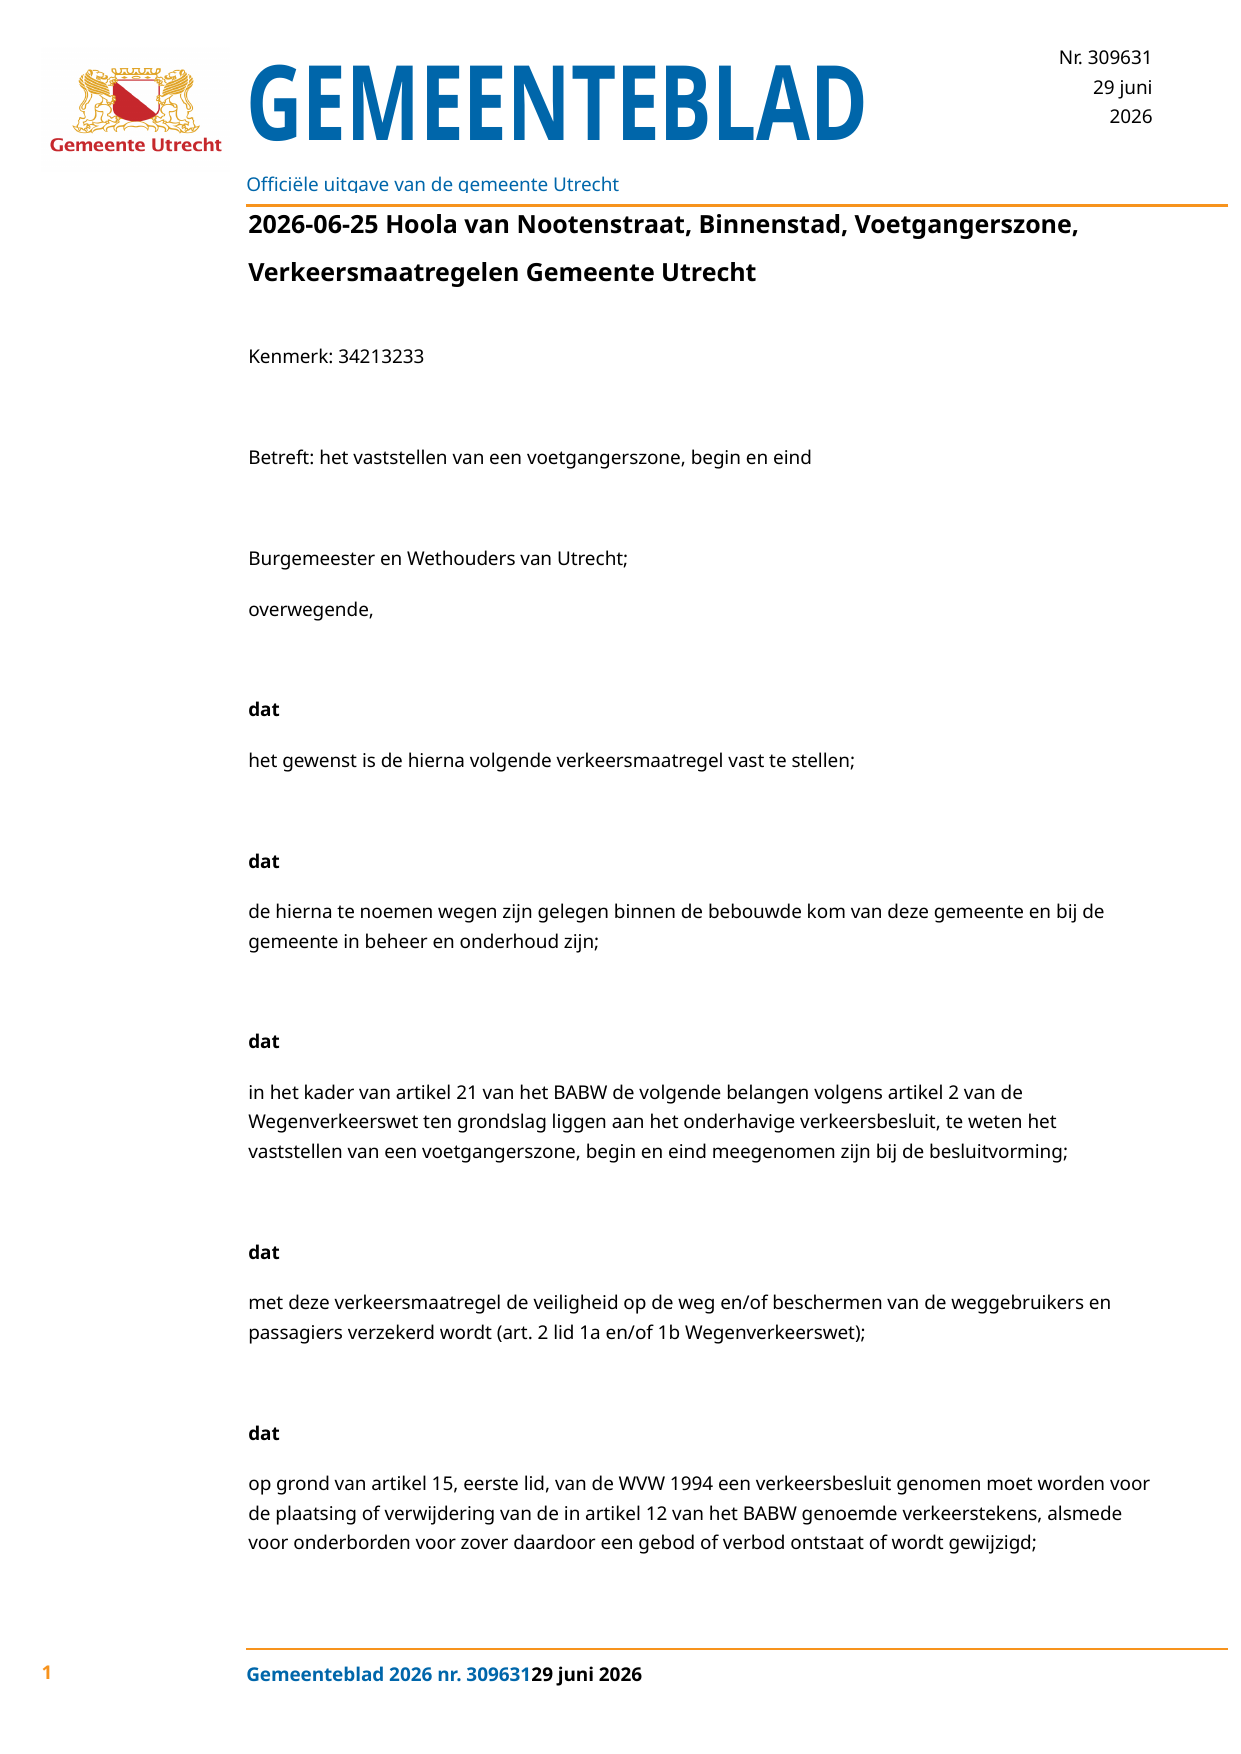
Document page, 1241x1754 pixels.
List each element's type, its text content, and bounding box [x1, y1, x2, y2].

text in het kader van artikel 21 van het BABW de volgende belangen volgens artikel 2 van de Wegenverkeerswet ten grondslag liggen aan het onderhavige verkeersbesluit, te weten het vaststellen van een voetgangerszone, begin en eind meegenomen zijn bij de besluitvorming; [248, 1079, 1152, 1164]
text dat [248, 697, 1152, 722]
text het gewenst is de hierna volgende verkeersmaatregel vast te stellen; [248, 747, 1152, 773]
text op grond van artikel 15, eerste lid, van de WVW 1994 een verkeersbesluit genomen moet worden voor de plaatsing of verwijdering van de in artikel 12 van het BABW genoemde verkeerstekens, alsmede voor onderborden voor zover daardoor een gebod of verbod ontstaat of wordt gewijzigd; [248, 1470, 1152, 1555]
text Kenmerk: 34213233 [248, 344, 1152, 369]
picture [41, 47, 231, 172]
text dat [248, 1420, 1152, 1446]
text overwegende, [248, 596, 1152, 621]
text 2026-06-25 Hoola van Nootenstraat, Binnenstad, Voetgangerszone, Verkeersmaatregelen Gemeente Utrecht [248, 207, 1152, 288]
text Betreft: het vaststellen van een voetgangerszone, begin en eind [248, 444, 1152, 470]
text dat [248, 1029, 1152, 1054]
text dat [248, 848, 1152, 873]
text Burgemeester en Wethouders van Utrecht; [248, 545, 1152, 571]
text dat [248, 1239, 1152, 1265]
text met deze verkeersmaatregel de veiligheid op de weg en/of beschermen van de weggebruikers en passagiers verzekerd wordt (art. 2 lid 1a en/of 1b Wegenverkeerswet); [248, 1289, 1152, 1345]
text de hierna te noemen wegen zijn gelegen binnen de bebouwde kom van deze gemeente en bij de gemeente in beheer en onderhoud zijn; [248, 898, 1152, 953]
